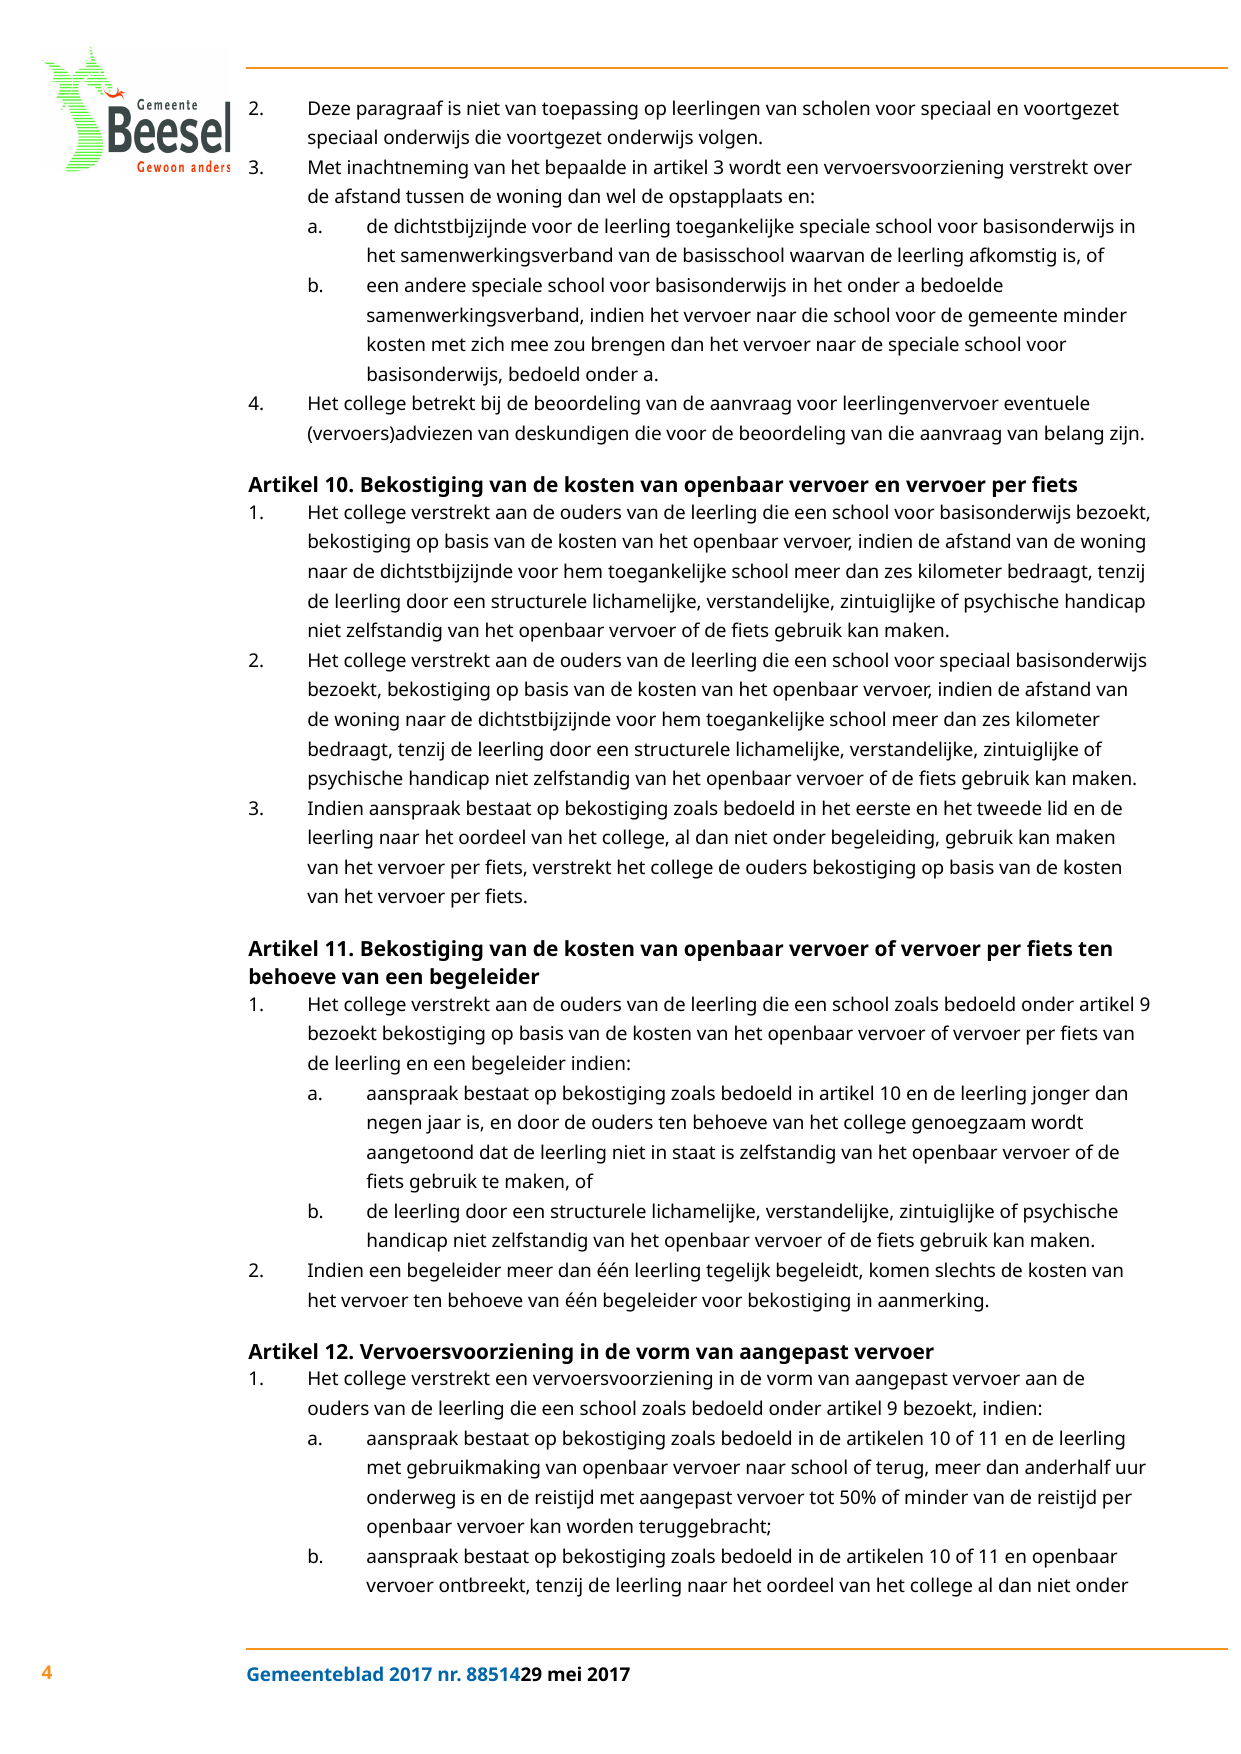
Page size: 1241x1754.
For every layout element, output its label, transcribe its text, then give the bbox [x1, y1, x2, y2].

list de leerling door een structurele lichamelijke, verstandelijke, zintuiglijke of psychische handicap niet zelfstandig van het openbaar vervoer of de fiets gebruik kan maken. [307, 1198, 1152, 1253]
list Het college verstrekt aan de ouders van de leerling die een school voor speciaal basisonderwijs bezoekt, bekostiging op basis van de kosten van het openbaar vervoer, indien de afstand van de woning naar de dichtstbijzijnde voor hem toegankelijke school meer dan zes kilometer bedraagt, tenzij de leerling door een structurele lichamelijke, verstandelijke, zintuiglijke of psychische handicap niet zelfstandig van het openbaar vervoer of de fiets gebruik kan maken. [248, 647, 1152, 791]
list aanspraak bestaat op bekostiging zoals bedoeld in de artikelen 10 of 11 en de leerling met gebruikmaking van openbaar vervoer naar school of terug, meer dan anderhalf uur onderweg is en de reistijd met aangepast vervoer tot 50% of minder van de reistijd per openbaar vervoer kan worden teruggebracht; [307, 1425, 1152, 1539]
list Met inachtneming van het bepaalde in artikel 3 wordt een vervoersvoorziening verstrekt over de afstand tussen de woning dan wel de opstapplaats en: [248, 154, 1152, 209]
list Het college betrekt bij de beoordeling van de aanvraag voor leerlingenvervoer eventuele (vervoers)adviezen van deskundigen die voor de beoordeling van die aanvraag van belang zijn. [248, 391, 1152, 446]
list Het college verstrekt aan de ouders van de leerling die een school voor basisonderwijs bezoekt, bekostiging op basis van de kosten van het openbaar vervoer, indien de afstand van de woning naar de dichtstbijzijnde voor hem toegankelijke school meer dan zes kilometer bedraagt, tenzij de leerling door een structurele lichamelijke, verstandelijke, zintuiglijke of psychische handicap niet zelfstandig van het openbaar vervoer of de fiets gebruik kan maken. [248, 499, 1152, 643]
text Artikel 12. Vervoersvoorziening in de vorm van aangepast vervoer [248, 1337, 1152, 1366]
text Artikel 10. Bekostiging van de kosten van openbaar vervoer en vervoer per fiets [248, 471, 1152, 499]
list een andere speciale school voor basisonderwijs in het onder a bedoelde samenwerkingsverband, indien het vervoer naar die school voor de gemeente minder kosten met zich mee zou brengen dan het vervoer naar de speciale school voor basisonderwijs, bedoeld onder a. [307, 272, 1152, 387]
list Indien aanspraak bestaat op bekostiging zoals bedoeld in het eerste en het tweede lid en de leerling naar het oordeel van het college, al dan niet onder begeleiding, gebruik kan maken van het vervoer per fiets, verstrekt het college de ouders bekostiging op basis van de kosten van het vervoer per fiets. [248, 795, 1152, 909]
picture [41, 47, 231, 172]
list aanspraak bestaat op bekostiging zoals bedoeld in de artikelen 10 of 11 en openbaar vervoer ontbreekt, tenzij de leerling naar het oordeel van het college al dan niet onder [307, 1543, 1152, 1598]
list Deze paragraaf is niet van toepassing op leerlingen van scholen voor speciaal en voortgezet speciaal onderwijs die voortgezet onderwijs volgen. [248, 95, 1152, 150]
list Het college verstrekt een vervoersvoorziening in de vorm van aangepast vervoer aan de ouders van de leerling die een school zoals bedoeld onder artikel 9 bezoekt, indien: [248, 1366, 1152, 1421]
list aanspraak bestaat op bekostiging zoals bedoeld in artikel 10 en de leerling jonger dan negen jaar is, en door de ouders ten behoeve van het college genoegzaam wordt aangetoond dat de leerling niet in staat is zelfstandig van het openbaar vervoer of de fiets gebruik te maken, of [307, 1080, 1152, 1194]
list Het college verstrekt aan de ouders van de leerling die een school zoals bedoeld onder artikel 9 bezoekt bekostiging op basis van de kosten van het openbaar vervoer of vervoer per fiets van de leerling en een begeleider indien: [248, 991, 1152, 1076]
text Artikel 11. Bekostiging van de kosten van openbaar vervoer of vervoer per fiets ten behoeve van een begeleider [248, 934, 1152, 991]
list de dichtstbijzijnde voor de leerling toegankelijke speciale school voor basisonderwijs in het samenwerkingsverband van de basisschool waarvan de leerling afkomstig is, of [307, 213, 1152, 268]
list Indien een begeleider meer dan één leerling tegelijk begeleidt, komen slechts de kosten van het vervoer ten behoeve van één begeleider voor bekostiging in aanmerking. [248, 1257, 1152, 1312]
